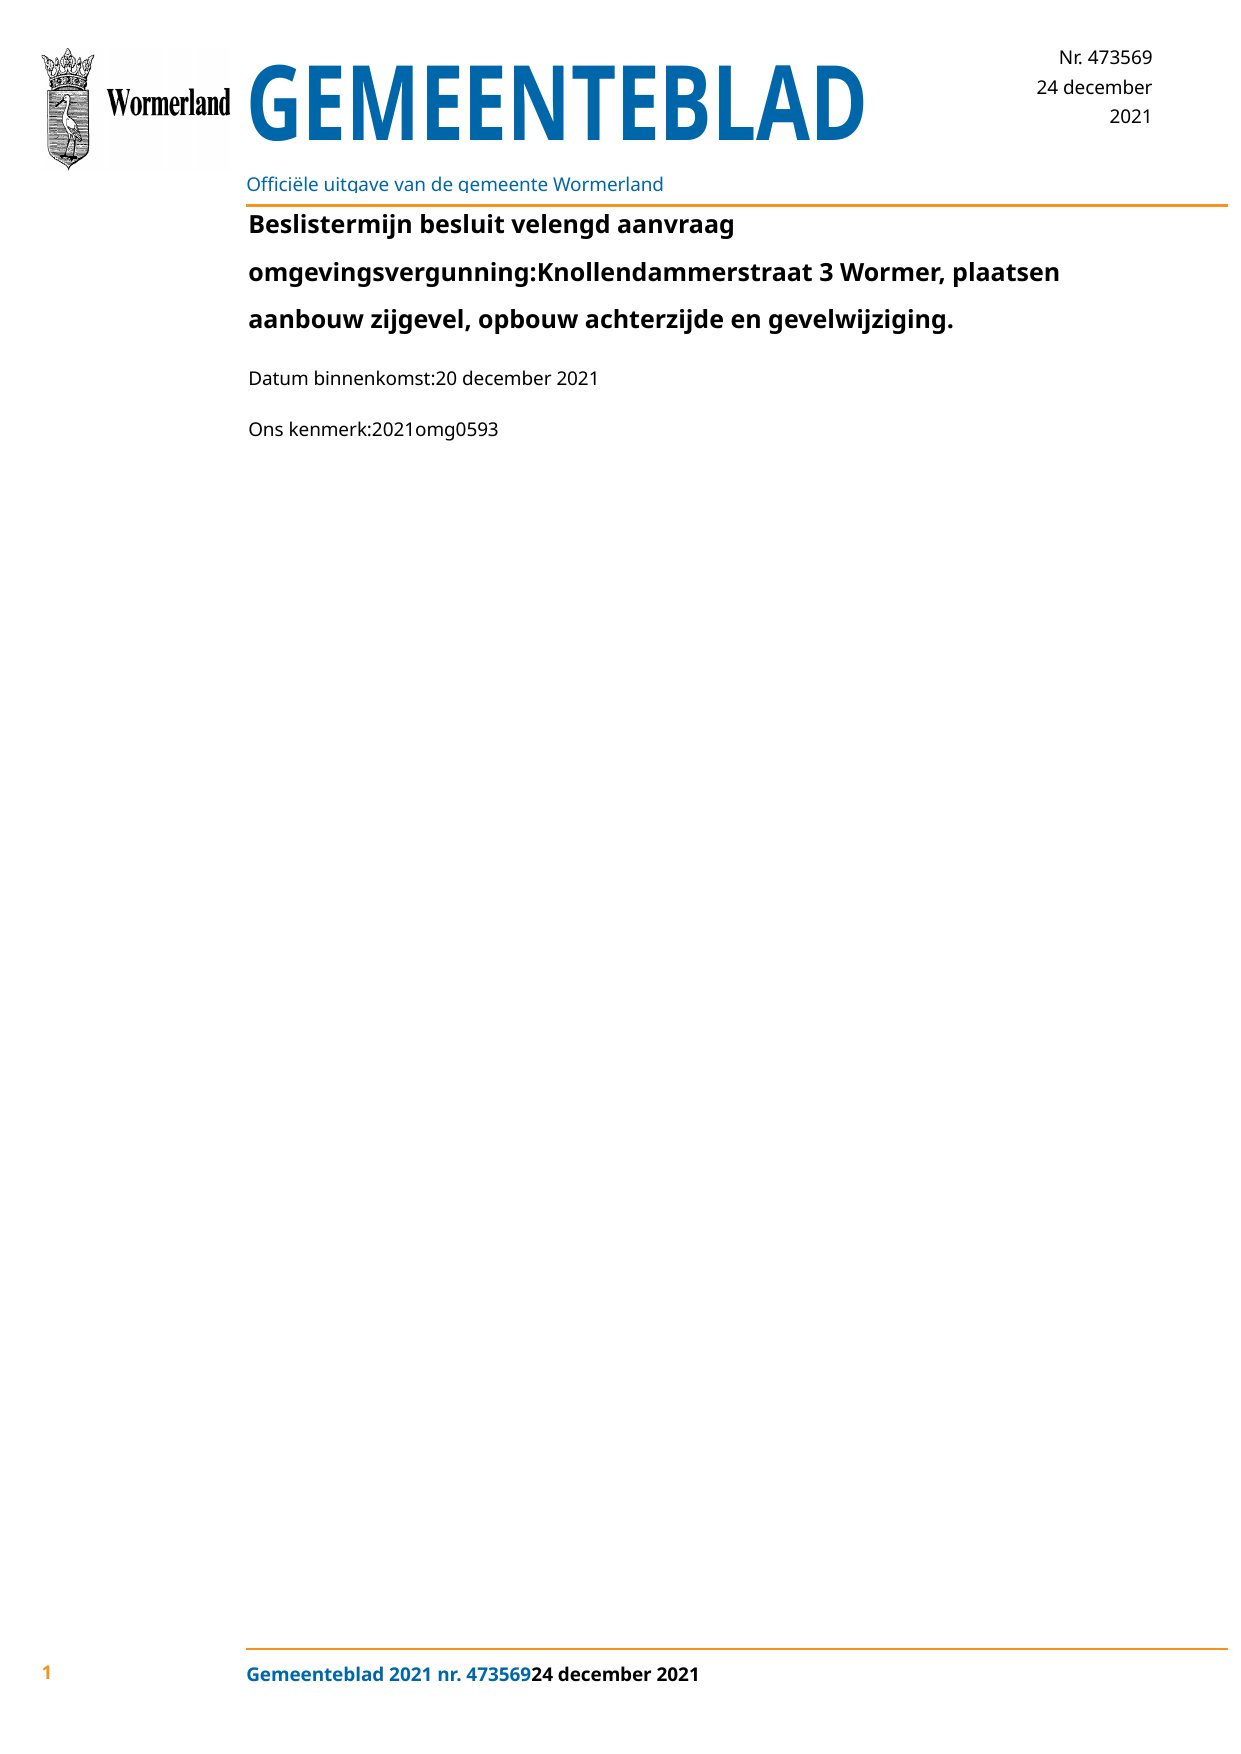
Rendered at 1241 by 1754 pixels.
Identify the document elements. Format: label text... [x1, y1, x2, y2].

text Beslistermijn besluit velengd aanvraag omgevingsvergunning:Knollendammerstraat 3 Wormer, plaatsen aanbouw zijgevel, opbouw achterzijde en gevelwijziging. [248, 207, 1152, 336]
picture [41, 47, 231, 172]
text Datum binnenkomst:20 december 2021 [248, 366, 1152, 391]
text Ons kenmerk:2021omg0593 [248, 416, 1152, 442]
